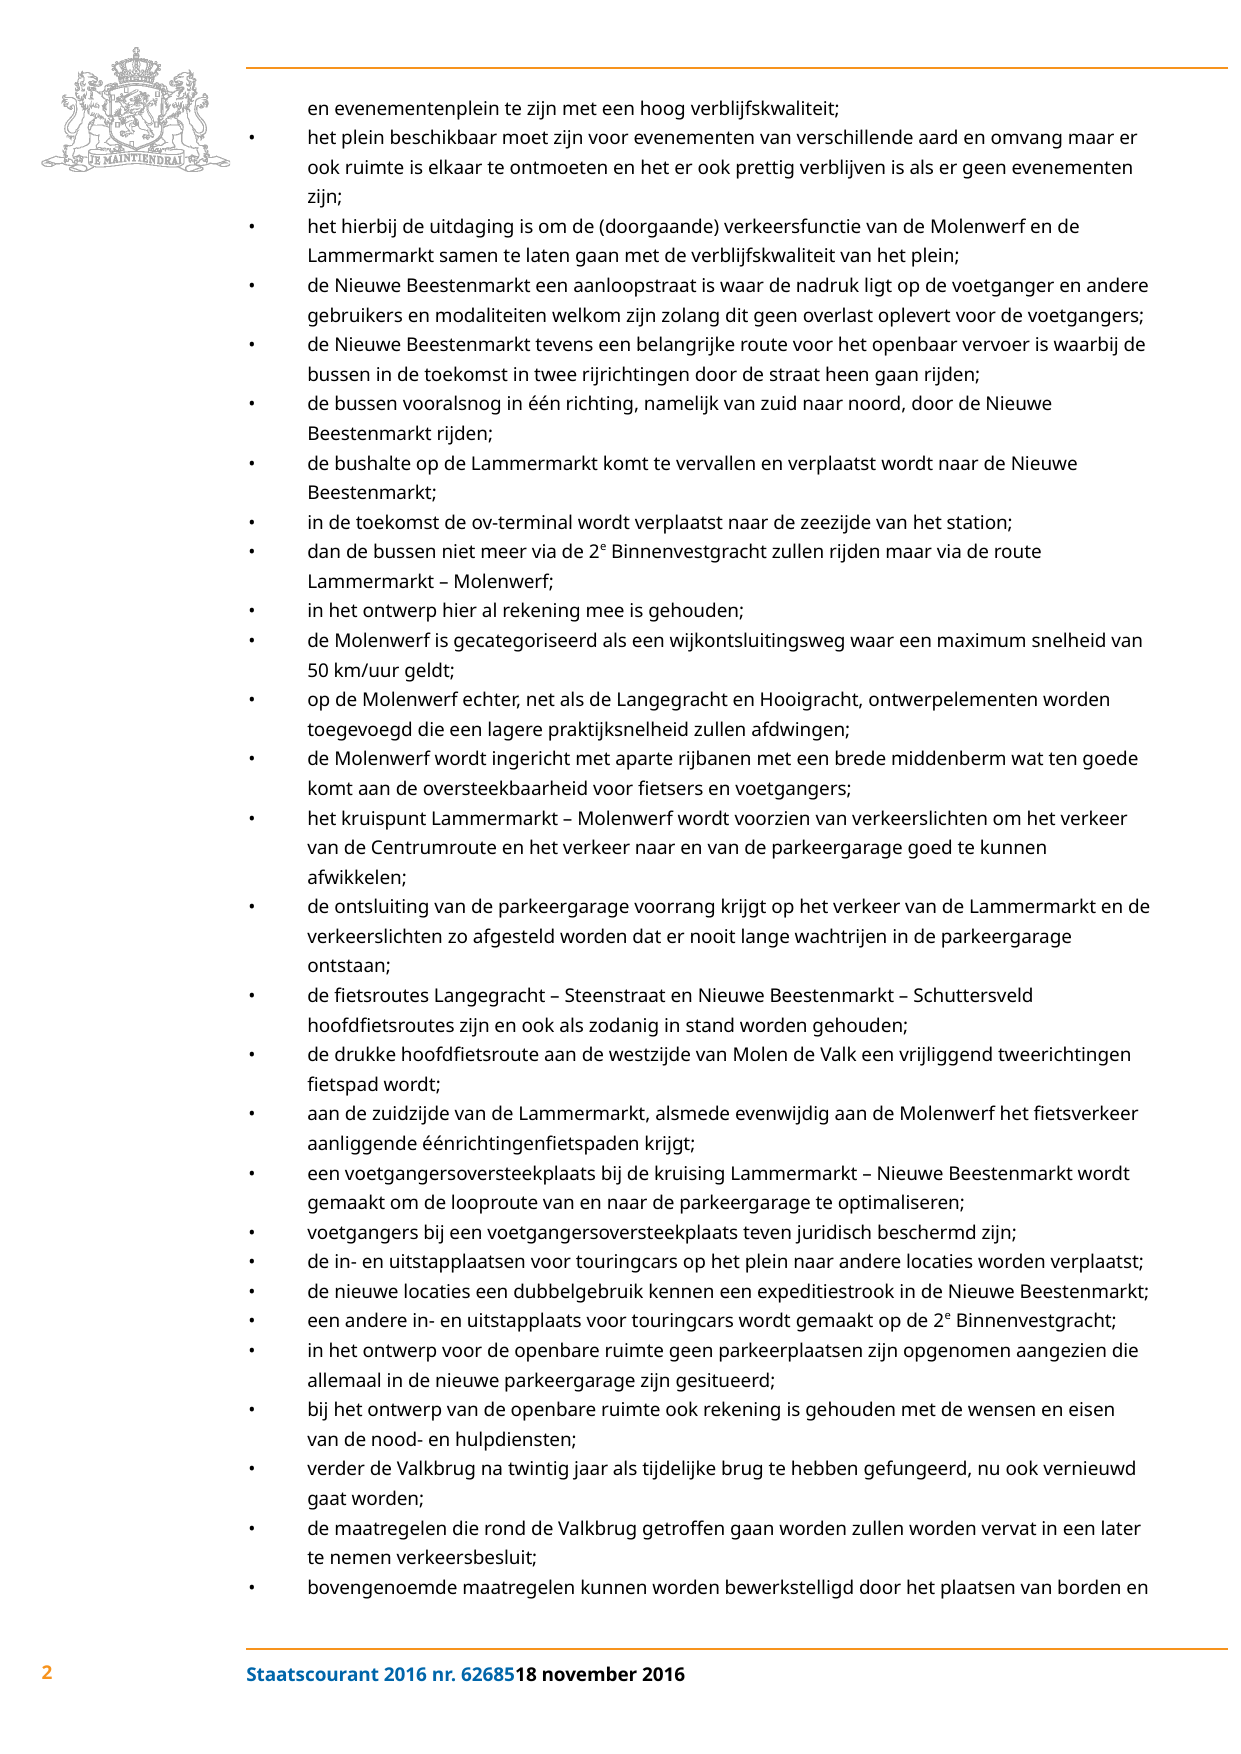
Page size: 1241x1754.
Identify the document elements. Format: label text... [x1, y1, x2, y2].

list een voetgangersoversteekplaats bij de kruising Lammermarkt – Nieuwe Beestenmarkt wordt gemaakt om de looproute van en naar de parkeergarage te optimaliseren; [248, 1160, 1152, 1215]
list de maatregelen die rond de Valkbrug getroffen gaan worden zullen worden vervat in een later te nemen verkeersbesluit; [248, 1515, 1152, 1570]
list de drukke hoofdfietsroute aan de westzijde van Molen de Valk een vrijliggend tweerichtingen fietspad wordt; [248, 1041, 1152, 1097]
list de ontsluiting van de parkeergarage voorrang krijgt op het verkeer van de Lammermarkt en de verkeerslichten zo afgesteld worden dat er nooit lange wachtrijen in de parkeergarage ontstaan; [248, 893, 1152, 978]
list op de Molenwerf echter, net als de Langegracht en Hooigracht, ontwerpelementen worden toegevoegd die een lagere praktijksnelheid zullen afdwingen; [248, 686, 1152, 742]
list het kruispunt Lammermarkt – Molenwerf wordt voorzien van verkeerslichten om het verkeer van de Centrumroute en het verkeer naar en van de parkeergarage goed te kunnen afwikkelen; [248, 805, 1152, 890]
list een andere in- en uitstapplaats voor touringcars wordt gemaakt op de 2e Binnenvestgracht; [248, 1308, 1152, 1333]
picture [41, 47, 231, 172]
list de Molenwerf is gecategoriseerd als een wijkontsluitingsweg waar een maximum snelheid van 50 km/uur geldt; [248, 627, 1152, 683]
list bij het ontwerp van de openbare ruimte ook rekening is gehouden met de wensen en eisen van de nood- en hulpdiensten; [248, 1396, 1152, 1452]
list bovengenoemde maatregelen kunnen worden bewerkstelligd door het plaatsen van borden en [248, 1574, 1152, 1600]
list de bushalte op de Lammermarkt komt te vervallen en verplaatst wordt naar de Nieuwe Beestenmarkt; [248, 450, 1152, 505]
list de fietsroutes Langegracht – Steenstraat en Nieuwe Beestenmarkt – Schuttersveld hoofdfietsroutes zijn en ook als zodanig in stand worden gehouden; [248, 982, 1152, 1038]
list de in- en uitstapplaatsen voor touringcars op het plein naar andere locaties worden verplaatst; [248, 1248, 1152, 1274]
list verder de Valkbrug na twintig jaar als tijdelijke brug te hebben gefungeerd, nu ook vernieuwd gaat worden; [248, 1456, 1152, 1511]
list in de toekomst de ov-terminal wordt verplaatst naar de zeezijde van het station; [248, 509, 1152, 535]
list aan de zuidzijde van de Lammermarkt, alsmede evenwijdig aan de Molenwerf het fietsverkeer aanliggende éénrichtingenfietspaden krijgt; [248, 1101, 1152, 1156]
list en evenementenplein te zijn met een hoog verblijfskwaliteit; [248, 95, 1152, 121]
list het plein beschikbaar moet zijn voor evenementen van verschillende aard en omvang maar er ook ruimte is elkaar te ontmoeten en het er ook prettig verblijven is als er geen evenementen zijn; [248, 124, 1152, 209]
list het hierbij de uitdaging is om de (doorgaande) verkeersfunctie van de Molenwerf en de Lammermarkt samen te laten gaan met de verblijfskwaliteit van het plein; [248, 213, 1152, 268]
list in het ontwerp voor de openbare ruimte geen parkeerplaatsen zijn opgenomen aangezien die allemaal in de nieuwe parkeergarage zijn gesitueerd; [248, 1337, 1152, 1393]
list de Molenwerf wordt ingericht met aparte rijbanen met een brede middenberm wat ten goede komt aan de oversteekbaarheid voor fietsers en voetgangers; [248, 746, 1152, 801]
list voetgangers bij een voetgangersoversteekplaats teven juridisch beschermd zijn; [248, 1219, 1152, 1245]
list in het ontwerp hier al rekening mee is gehouden; [248, 598, 1152, 623]
list de bussen vooralsnog in één richting, namelijk van zuid naar noord, door de Nieuwe Beestenmarkt rijden; [248, 391, 1152, 446]
list de Nieuwe Beestenmarkt tevens een belangrijke route voor het openbaar vervoer is waarbij de bussen in de toekomst in twee rijrichtingen door de straat heen gaan rijden; [248, 331, 1152, 387]
list de nieuwe locaties een dubbelgebruik kennen een expeditiestrook in de Nieuwe Beestenmarkt; [248, 1278, 1152, 1304]
list de Nieuwe Beestenmarkt een aanloopstraat is waar de nadruk ligt op de voetganger en andere gebruikers en modaliteiten welkom zijn zolang dit geen overlast oplevert voor de voetgangers; [248, 272, 1152, 328]
list dan de bussen niet meer via de 2e Binnenvestgracht zullen rijden maar via de route Lammermarkt – Molenwerf; [248, 538, 1152, 594]
